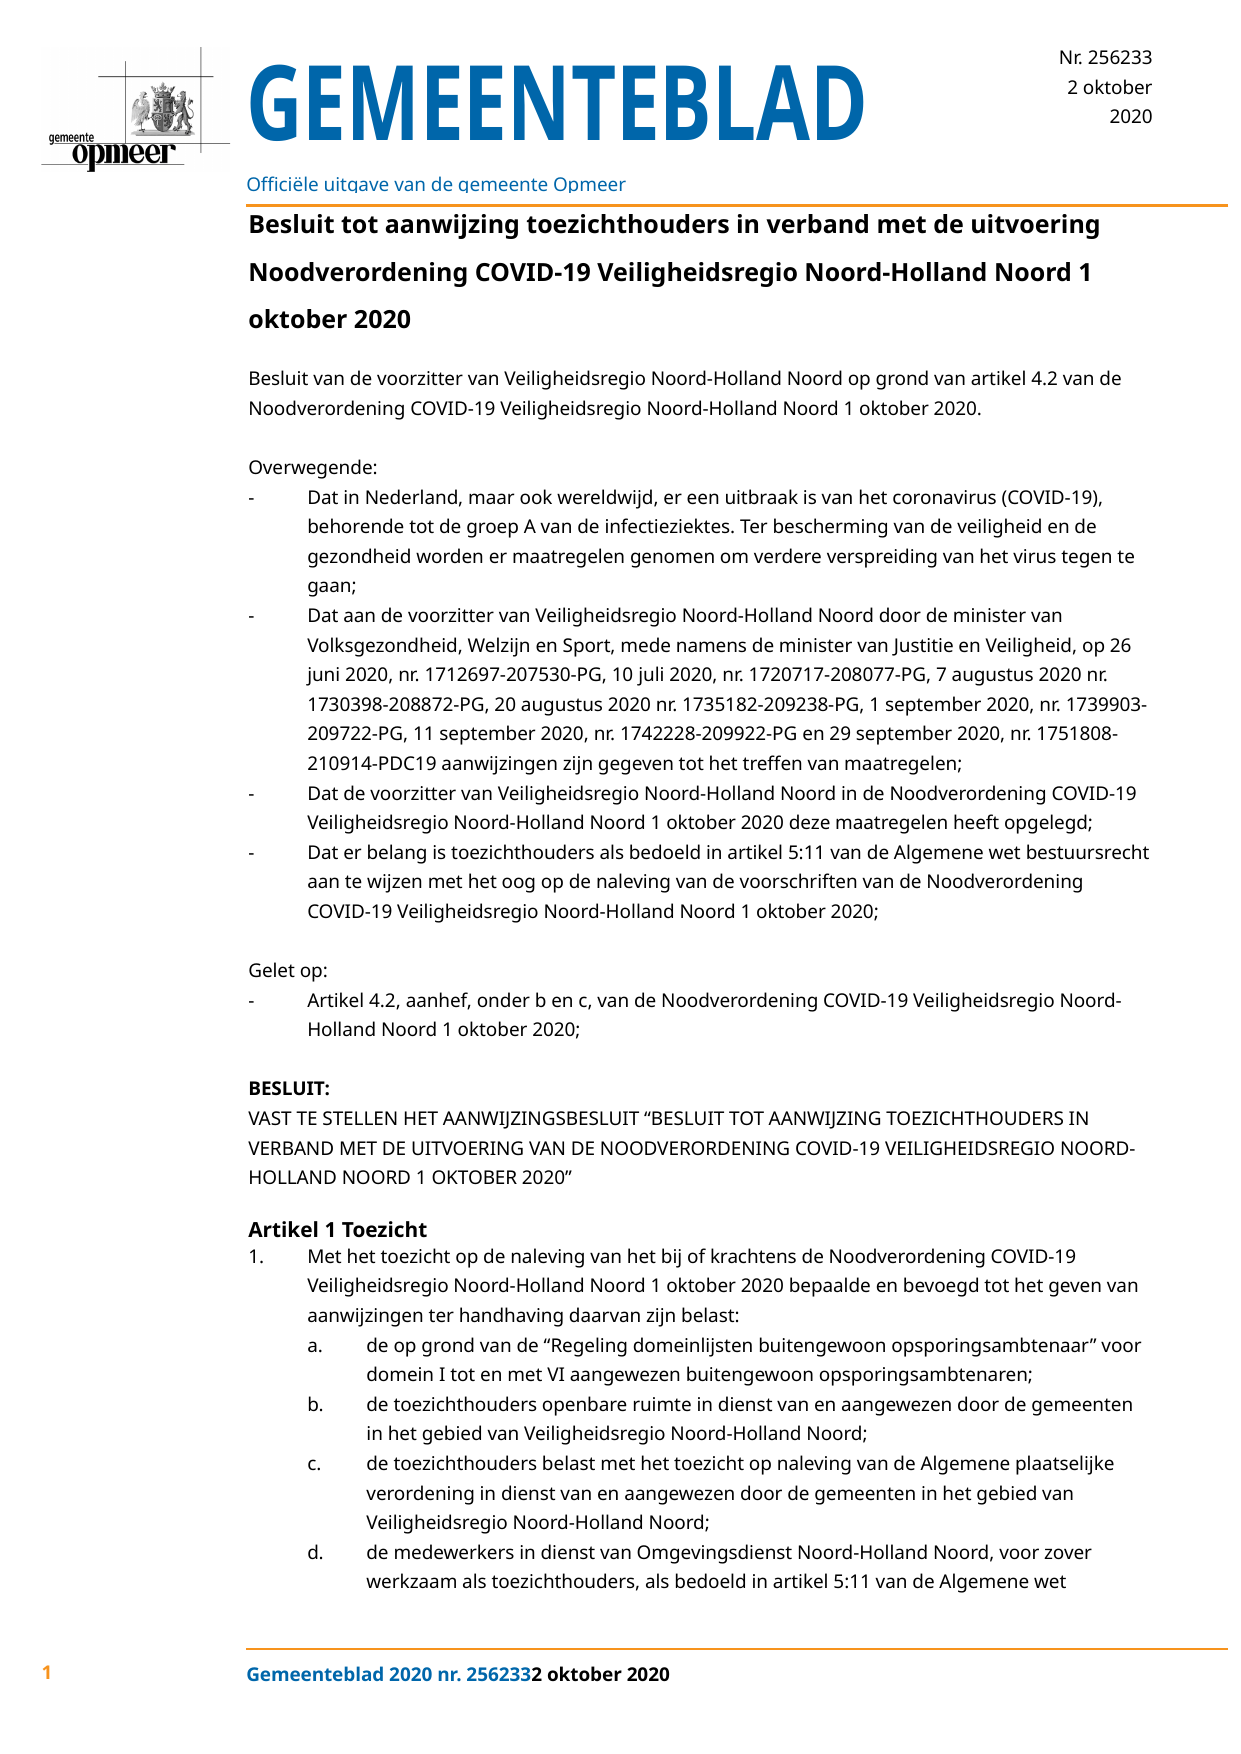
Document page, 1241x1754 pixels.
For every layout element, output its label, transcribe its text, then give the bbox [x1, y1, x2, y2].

list de op grond van de “Regeling domeinlijsten buitengewoon opsporingsambtenaar” voor domein I tot en met VI aangewezen buitengewoon opsporingsambtenaren; [307, 1332, 1152, 1387]
list Met het toezicht op de naleving van het bij of krachtens de Noodverordening COVID-19 Veiligheidsregio Noord-Holland Noord 1 oktober 2020 bepaalde en bevoegd tot het geven van aanwijzingen ter handhaving daarvan zijn belast: [248, 1243, 1152, 1328]
text Overwegende: [248, 454, 1152, 480]
list Dat de voorzitter van Veiligheidsregio Noord-Holland Noord in de Noodverordening COVID-19 Veiligheidsregio Noord-Holland Noord 1 oktober 2020 deze maatregelen heeft opgelegd; [248, 780, 1152, 835]
picture [41, 47, 231, 172]
list Dat in Nederland, maar ook wereldwijd, er een uitbraak is van het coronavirus (COVID-19), behorende tot de groep A van de infectieziektes. Ter bescherming van de veiligheid en de gezondheid worden er maatregelen genomen om verdere verspreiding van het virus tegen te gaan; [248, 484, 1152, 598]
text Gelet op: [248, 957, 1152, 983]
text BESLUIT: [248, 1076, 1152, 1101]
list Dat er belang is toezichthouders als bedoeld in artikel 5:11 van de Algemene wet bestuursrecht aan te wijzen met het oog op de naleving van de voorschriften van de Noodverordening COVID-19 Veiligheidsregio Noord-Holland Noord 1 oktober 2020; [248, 839, 1152, 924]
text Besluit van de voorzitter van Veiligheidsregio Noord-Holland Noord op grond van artikel 4.2 van de Noodverordening COVID-19 Veiligheidsregio Noord-Holland Noord 1 oktober 2020. [248, 366, 1152, 421]
list de medewerkers in dienst van Omgevingsdienst Noord-Holland Noord, voor zover werkzaam als toezichthouders, als bedoeld in artikel 5:11 van de Algemene wet [307, 1539, 1152, 1594]
text Artikel 1 Toezicht [248, 1215, 1152, 1243]
list de toezichthouders belast met het toezicht op naleving van de Algemene plaatselijke verordening in dienst van en aangewezen door de gemeenten in het gebied van Veiligheidsregio Noord-Holland Noord; [307, 1450, 1152, 1535]
list Artikel 4.2, aanhef, onder b en c, van de Noodverordening COVID-19 Veiligheidsregio Noord-Holland Noord 1 oktober 2020; [248, 987, 1152, 1042]
text VAST TE STELLEN HET AANWIJZINGSBESLUIT “BESLUIT TOT AANWIJZING TOEZICHTHOUDERS IN VERBAND MET DE UITVOERING VAN DE NOODVERORDENING COVID-19 VEILIGHEIDSREGIO NOORD-HOLLAND NOORD 1 OKTOBER 2020” [248, 1105, 1152, 1190]
list Dat aan de voorzitter van Veiligheidsregio Noord-Holland Noord door de minister van Volksgezondheid, Welzijn en Sport, mede namens de minister van Justitie en Veiligheid, op 26 juni 2020, nr. 1712697-207530-PG, 10 juli 2020, nr. 1720717-208077-PG, 7 augustus 2020 nr. 1730398-208872-PG, 20 augustus 2020 nr. 1735182-209238-PG, 1 september 2020, nr. 1739903-209722-PG, 11 september 2020, nr. 1742228-209922-PG en 29 september 2020, nr. 1751808-210914-PDC19 aanwijzingen zijn gegeven tot het treffen van maatregelen; [248, 602, 1152, 776]
text Besluit tot aanwijzing toezichthouders in verband met de uitvoering Noodverordening COVID-19 Veiligheidsregio Noord-Holland Noord 1 oktober 2020 [248, 207, 1152, 336]
list de toezichthouders openbare ruimte in dienst van en aangewezen door de gemeenten in het gebied van Veiligheidsregio Noord-Holland Noord; [307, 1391, 1152, 1446]
